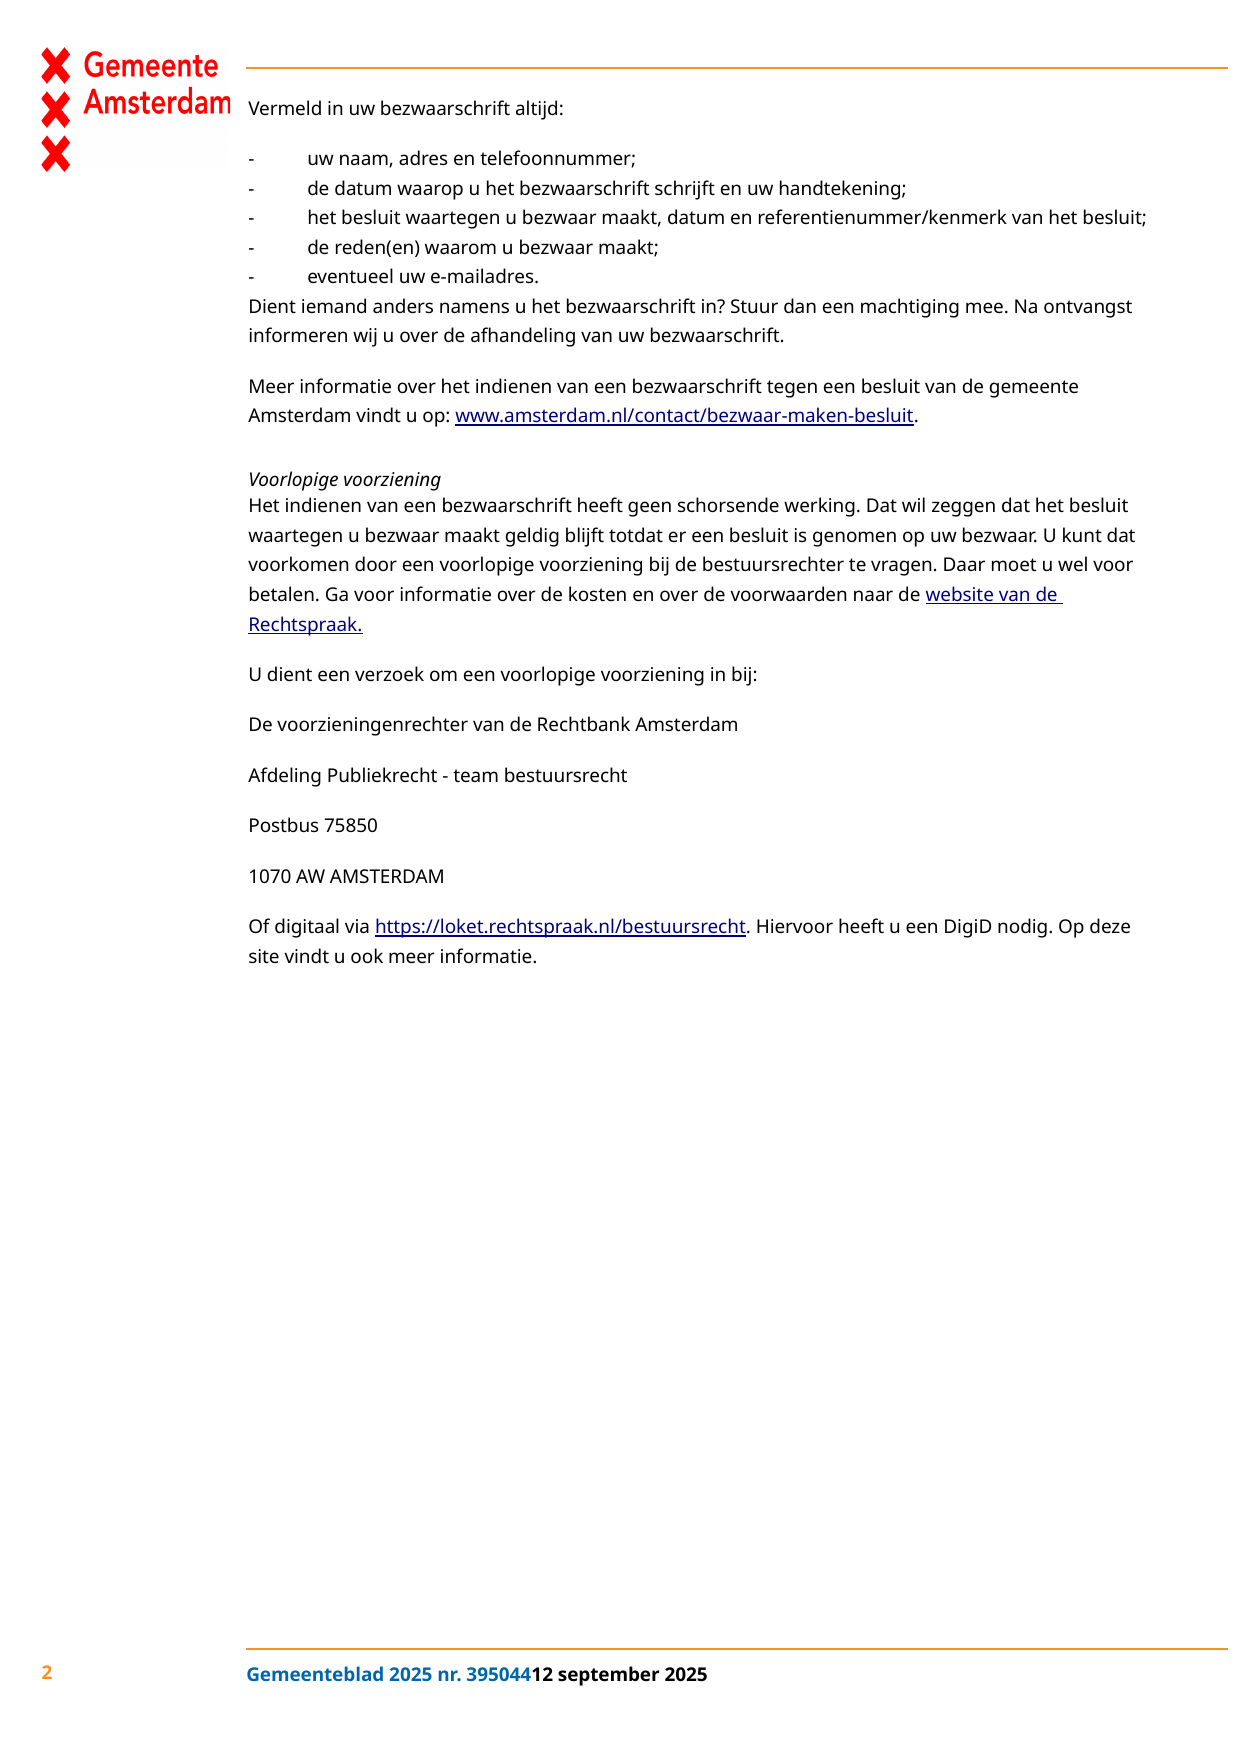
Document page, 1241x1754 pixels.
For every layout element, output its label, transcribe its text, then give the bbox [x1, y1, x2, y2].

list het besluit waartegen u bezwaar maakt, datum en referentienummer/kenmerk van het besluit; [248, 204, 1152, 230]
picture [41, 47, 231, 172]
text Meer informatie over het indienen van een bezwaarschrift tegen een besluit van de gemeente Amsterdam vindt u op: www.amsterdam.nl/contact/bezwaar-maken-besluit. [248, 373, 1152, 428]
text U dient een verzoek om een voorlopige voorziening in bij: [248, 661, 1152, 687]
text Het indienen van een bezwaarschrift heeft geen schorsende werking. Dat wil zeggen dat het besluit waartegen u bezwaar maakt geldig blijft totdat er een besluit is genomen op uw bezwaar. U kunt dat voorkomen door een voorlopige voorziening bij de bestuursrechter te vragen. Daar moet u wel voor betalen. Ga voor informatie over de kosten en over de voorwaarden naar de website van de Rechtspraak. [248, 492, 1152, 636]
list uw naam, adres en telefoonnummer; [248, 145, 1152, 171]
text Afdeling Publiekrecht - team bestuursrecht [248, 762, 1152, 788]
text Dient iemand anders namens u het bezwaarschrift in? Stuur dan een machtiging mee. Na ontvangst informeren wij u over de afhandeling van uw bezwaarschrift. [248, 293, 1152, 348]
text Of digitaal via https://loket.rechtspraak.nl/bestuursrecht. Hiervoor heeft u een DigiD nodig. Op deze site vindt u ook meer informatie. [248, 913, 1152, 968]
list de reden(en) waarom u bezwaar maakt; [248, 234, 1152, 260]
text 1070 AW AMSTERDAM [248, 863, 1152, 888]
text Voorlopige voorziening [248, 467, 1152, 492]
text Postbus 75850 [248, 812, 1152, 838]
text Vermeld in uw bezwaarschrift altijd: [248, 95, 1152, 121]
text De voorzieningenrechter van de Rechtbank Amsterdam [248, 712, 1152, 737]
list de datum waarop u het bezwaarschrift schrijft en uw handtekening; [248, 175, 1152, 201]
list eventueel uw e-mailadres. [248, 263, 1152, 289]
